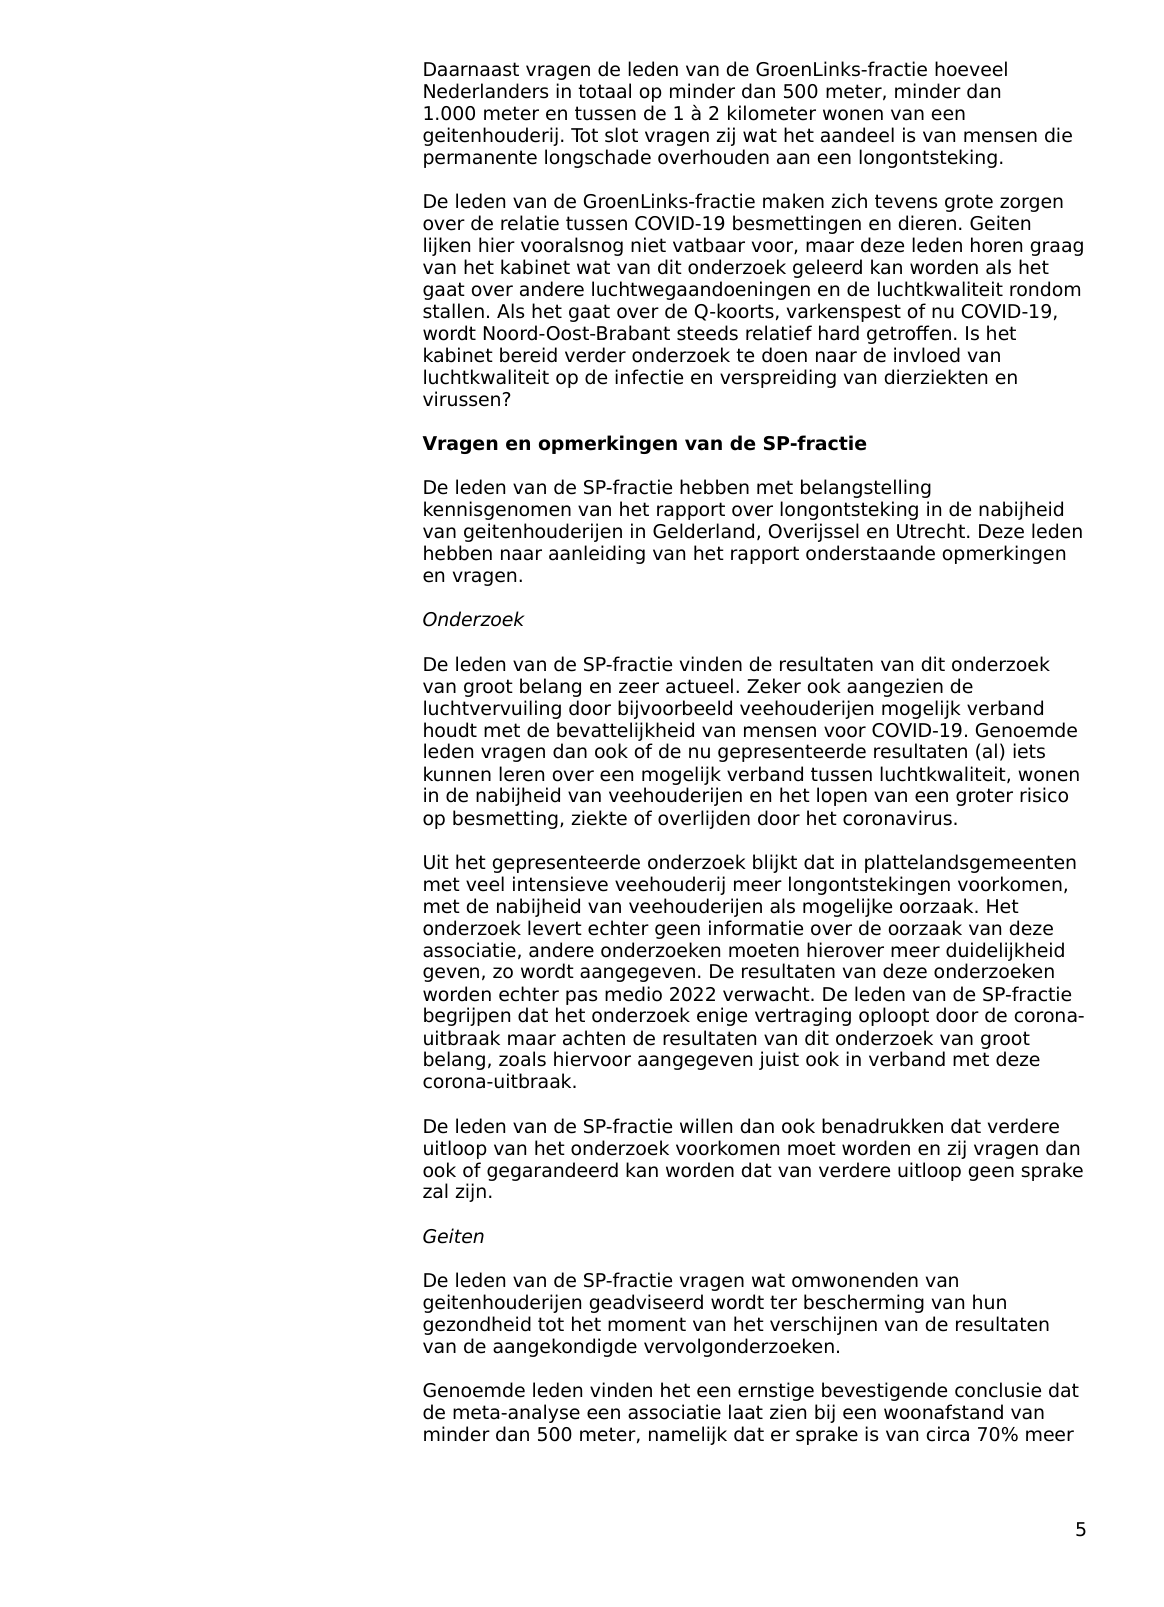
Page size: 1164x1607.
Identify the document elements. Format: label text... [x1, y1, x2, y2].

text Daarnaast vragen de leden van de GroenLinks-fractie hoeveel Nederlanders in totaal op minder dan 500 meter, minder dan 1.000 meter en tussen de 1 à 2 kilometer wonen van een geitenhouderij. Tot slot vragen zij wat het aandeel is van mensen die permanente longschade overhouden aan een longontsteking. [422, 59, 1087, 169]
subtitle Geiten [422, 1226, 1087, 1248]
text De leden van de SP-fractie vinden de resultaten van dit onderzoek van groot belang en zeer actueel. Zeker ook aangezien de luchtvervuiling door bijvoorbeeld veehouderijen mogelijk verband houdt met de bevattelijkheid van mensen voor COVID-19. Genoemde leden vragen dan ook of de nu gepresenteerde resultaten (al) iets kunnen leren over een mogelijk verband tussen luchtkwaliteit, wonen in de nabijheid van veehouderijen en het lopen van een groter risico op besmetting, ziekte of overlijden door het coronavirus. [422, 653, 1087, 829]
subtitle Vragen en opmerkingen van de SP-fractie [422, 433, 1087, 455]
text Uit het gepresenteerde onderzoek blijkt dat in plattelandsgemeenten met veel intensieve veehouderij meer longontstekingen voorkomen, met de nabijheid van veehouderijen als mogelijke oorzaak. Het onderzoek levert echter geen informatie over de oorzaak van deze associatie, andere onderzoeken moeten hierover meer duidelijkheid geven, zo wordt aangegeven. De resultaten van deze onderzoeken worden echter pas medio 2022 verwacht. De leden van de SP-fractie begrijpen dat het onderzoek enige vertraging oploopt door de corona-uitbraak maar achten de resultaten van dit onderzoek van groot belang, zoals hiervoor aangegeven juist ook in verband met deze corona-uitbraak. [422, 852, 1087, 1093]
text De leden van de SP-fractie vragen wat omwonenden van geitenhouderijen geadviseerd wordt ter bescherming van hun gezondheid tot het moment van het verschijnen van de resultaten van de aangekondigde vervolgonderzoeken. [422, 1270, 1087, 1358]
text De leden van de GroenLinks-fractie maken zich tevens grote zorgen over de relatie tussen COVID-19 besmettingen en dieren. Geiten lijken hier vooralsnog niet vatbaar voor, maar deze leden horen graag van het kabinet wat van dit onderzoek geleerd kan worden als het gaat over andere luchtwegaandoeningen en de luchtkwaliteit rondom stallen. Als het gaat over de Q-koorts, varkenspest of nu COVID-19, wordt Noord-Oost-Brabant steeds relatief hard getroffen. Is het kabinet bereid verder onderzoek te doen naar de invloed van luchtkwaliteit op de infectie en verspreiding van dierziekten en virussen? [422, 191, 1087, 411]
text Genoemde leden vinden het een ernstige bevestigende conclusie dat de meta-analyse een associatie laat zien bij een woonafstand van minder dan 500 meter, namelijk dat er sprake is van circa 70% meer [422, 1380, 1087, 1446]
text De leden van de SP-fractie willen dan ook benadrukken dat verdere uitloop van het onderzoek voorkomen moet worden en zij vragen dan ook of gegarandeerd kan worden dat van verdere uitloop geen sprake zal zijn. [422, 1116, 1087, 1203]
text De leden van de SP-fractie hebben met belangstelling kennisgenomen van het rapport over longontsteking in de nabijheid van geitenhouderijen in Gelderland, Overijssel en Utrecht. Deze leden hebben naar aanleiding van het rapport onderstaande opmerkingen en vragen. [422, 477, 1087, 587]
subtitle Onderzoek [422, 609, 1087, 631]
